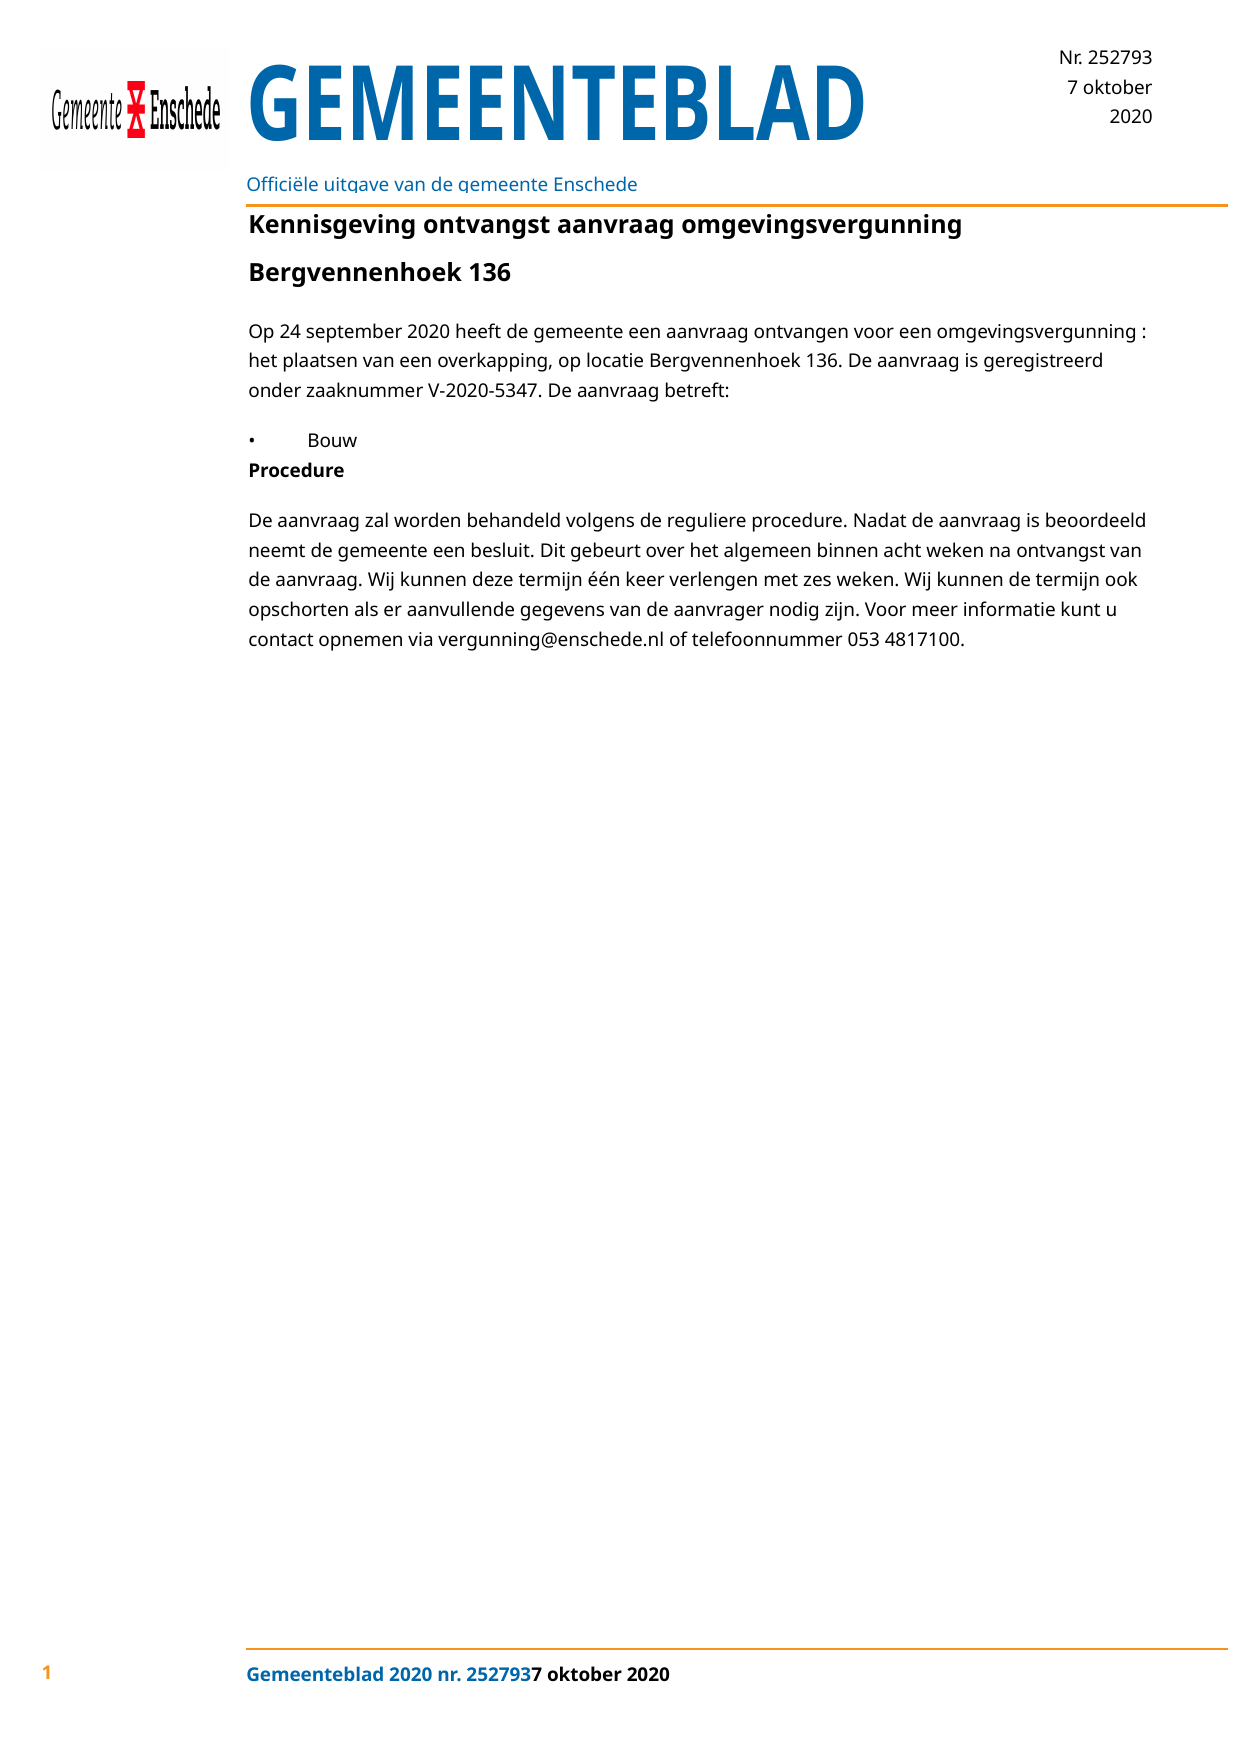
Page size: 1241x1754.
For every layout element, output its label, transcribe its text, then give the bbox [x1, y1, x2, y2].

list Bouw [248, 427, 1152, 453]
text Op 24 september 2020 heeft de gemeente een aanvraag ontvangen voor een omgevingsvergunning : het plaatsen van een overkapping, op locatie Bergvennenhoek 136. De aanvraag is geregistreerd onder zaaknummer V-2020-5347. De aanvraag betreft: [248, 318, 1152, 403]
text Procedure [248, 457, 1152, 483]
picture [41, 47, 231, 172]
text Kennisgeving ontvangst aanvraag omgevingsvergunning Bergvennenhoek 136 [248, 207, 1152, 288]
text De aanvraag zal worden behandeld volgens de reguliere procedure. Nadat de aanvraag is beoordeeld neemt de gemeente een besluit. Dit gebeurt over het algemeen binnen acht weken na ontvangst van de aanvraag. Wij kunnen deze termijn één keer verlengen met zes weken. Wij kunnen de termijn ook opschorten als er aanvullende gegevens van de aanvrager nodig zijn. Voor meer informatie kunt u contact opnemen via vergunning@enschede.nl of telefoonnummer 053 4817100. [248, 507, 1152, 652]
